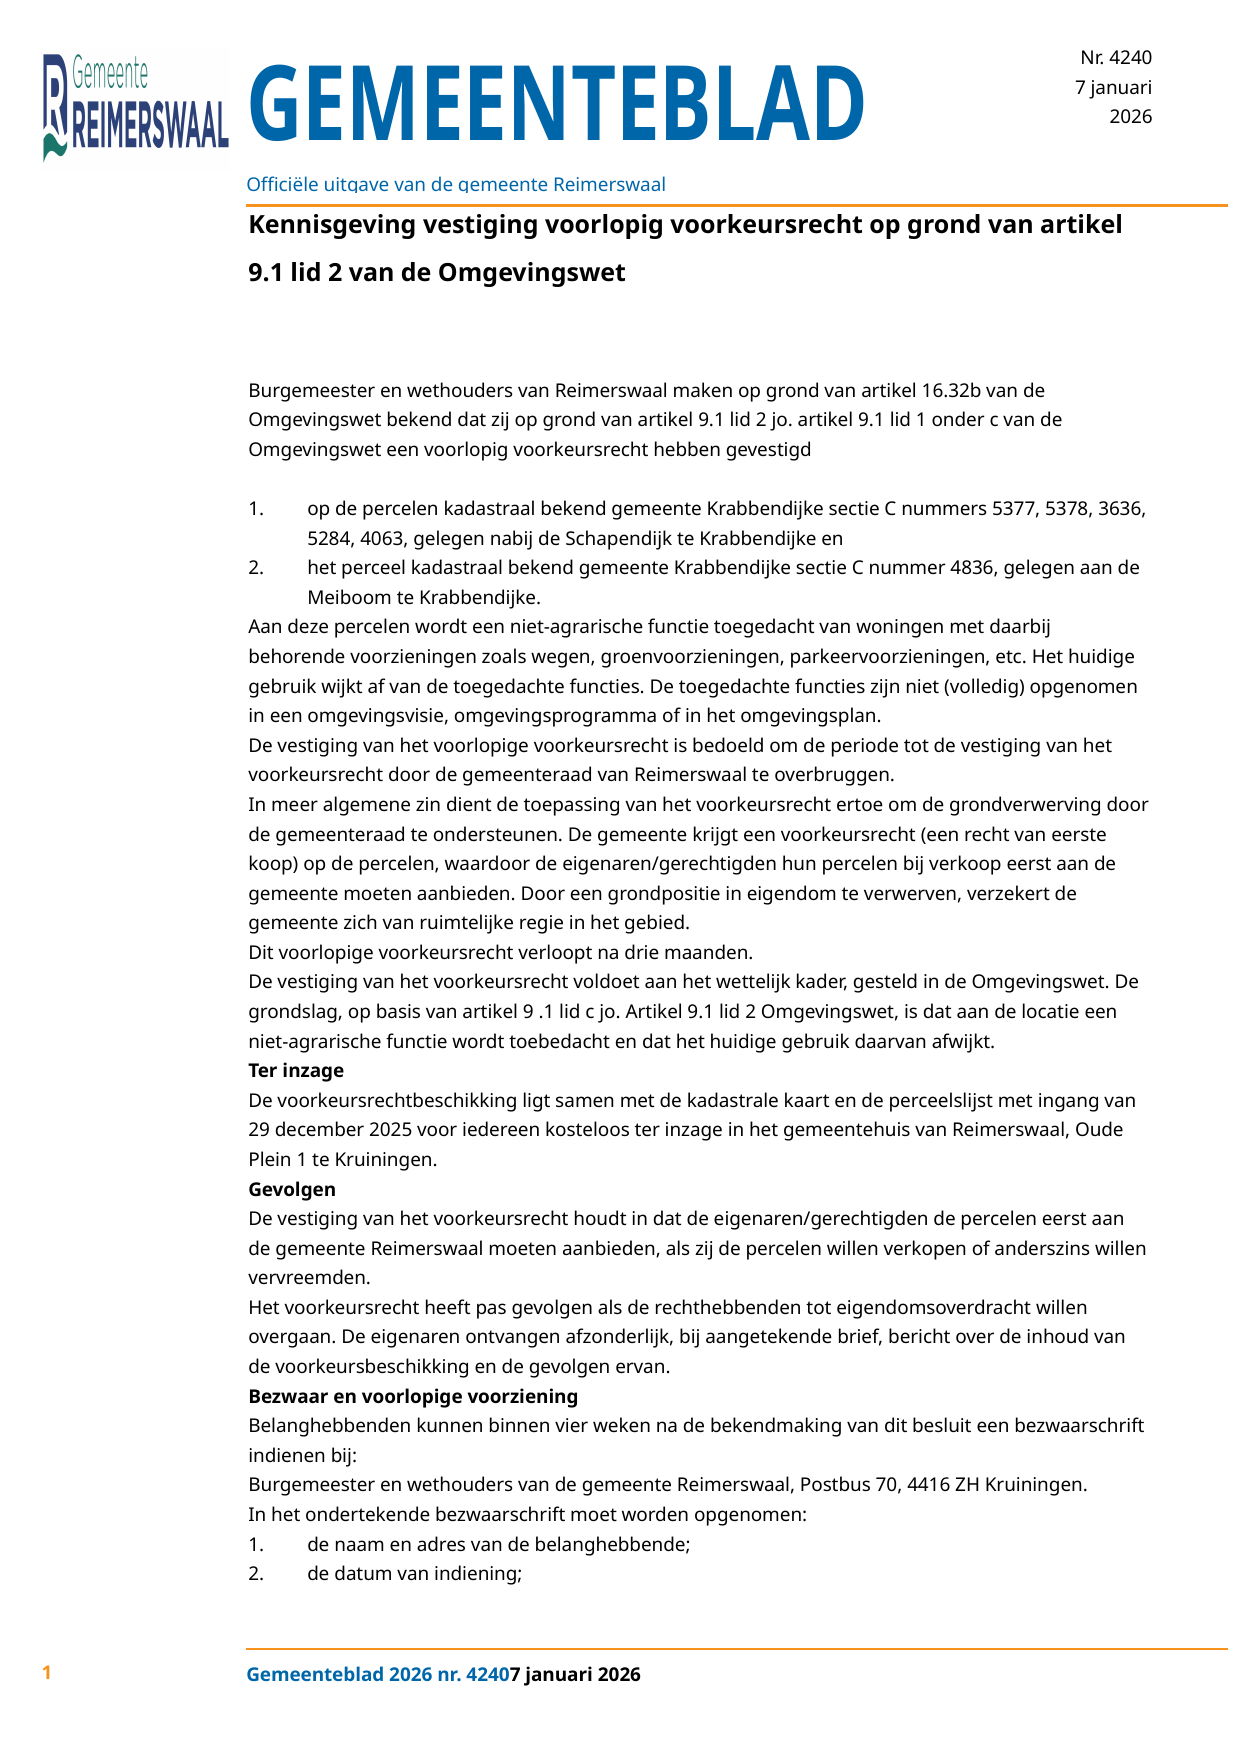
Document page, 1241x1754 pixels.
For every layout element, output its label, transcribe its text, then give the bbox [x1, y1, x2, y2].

text In het ondertekende bezwaarschrift moet worden opgenomen: [248, 1501, 1152, 1527]
text De vestiging van het voorkeursrecht voldoet aan het wettelijk kader, gesteld in de Omgevingswet. De grondslag, op basis van artikel 9 .1 lid c jo. Artikel 9.1 lid 2 Omgevingswet, is dat aan de locatie een niet-agrarische functie wordt toebedacht en dat het huidige gebruik daarvan afwijkt. [248, 969, 1152, 1054]
text In meer algemene zin dient de toepassing van het voorkeursrecht ertoe om de grondverwerving door de gemeenteraad te ondersteunen. De gemeente krijgt een voorkeursrecht (een recht van eerste koop) op de percelen, waardoor de eigenaren/gerechtigden hun percelen bij verkoop eerst aan de gemeente moeten aanbieden. Door een grondpositie in eigendom te verwerven, verzekert de gemeente zich van ruimtelijke regie in het gebied. [248, 791, 1152, 935]
text Belanghebbenden kunnen binnen vier weken na de bekendmaking van dit besluit een bezwaarschrift indienen bij: [248, 1412, 1152, 1468]
text Het voorkeursrecht heeft pas gevolgen als de rechthebbenden tot eigendomsoverdracht willen overgaan. De eigenaren ontvangen afzonderlijk, bij aangetekende brief, bericht over de inhoud van de voorkeursbeschikking en de gevolgen ervan. [248, 1294, 1152, 1379]
text Ter inzage [248, 1057, 1152, 1083]
text Burgemeester en wethouders van de gemeente Reimerswaal, Postbus 70, 4416 ZH Kruiningen. [248, 1472, 1152, 1497]
text Dit voorlopige voorkeursrecht verloopt na drie maanden. [248, 939, 1152, 965]
text De voorkeursrechtbeschikking ligt samen met de kadastrale kaart en de perceelslijst met ingang van 29 december 2025 voor iedereen kosteloos ter inzage in het gemeentehuis van Reimerswaal, Oude Plein 1 te Kruiningen. [248, 1087, 1152, 1172]
text De vestiging van het voorkeursrecht houdt in dat de eigenaren/gerechtigden de percelen eerst aan de gemeente Reimerswaal moeten aanbieden, als zij de percelen willen verkopen of anderszins willen vervreemden. [248, 1205, 1152, 1290]
list de naam en adres van de belanghebbende; [248, 1531, 1152, 1557]
text Gevolgen [248, 1176, 1152, 1202]
text Bezwaar en voorlopige voorziening [248, 1383, 1152, 1409]
text Aan deze percelen wordt een niet-agrarische functie toegedacht van woningen met daarbij behorende voorzieningen zoals wegen, groenvoorzieningen, parkeervoorzieningen, etc. Het huidige gebruik wijkt af van de toegedachte functies. De toegedachte functies zijn niet (volledig) opgenomen in een omgevingsvisie, omgevingsprogramma of in het omgevingsplan. [248, 614, 1152, 728]
text Kennisgeving vestiging voorlopig voorkeursrecht op grond van artikel 9.1 lid 2 van de Omgevingswet [248, 207, 1152, 288]
list op de percelen kadastraal bekend gemeente Krabbendijke sectie C nummers 5377, 5378, 3636, 5284, 4063, gelegen nabij de Schapendijk te Krabbendijke en [248, 495, 1152, 551]
list de datum van indiening; [248, 1560, 1152, 1586]
text Burgemeester en wethouders van Reimerswaal maken op grond van artikel 16.32b van de Omgevingswet bekend dat zij op grond van artikel 9.1 lid 2 jo. artikel 9.1 lid 1 onder c van de Omgevingswet een voorlopig voorkeursrecht hebben gevestigd [248, 377, 1152, 462]
text De vestiging van het voorlopige voorkeursrecht is bedoeld om de periode tot de vestiging van het voorkeursrecht door de gemeenteraad van Reimerswaal te overbruggen. [248, 732, 1152, 787]
picture [41, 47, 231, 172]
list het perceel kadastraal bekend gemeente Krabbendijke sectie C nummer 4836, gelegen aan de Meiboom te Krabbendijke. [248, 554, 1152, 610]
